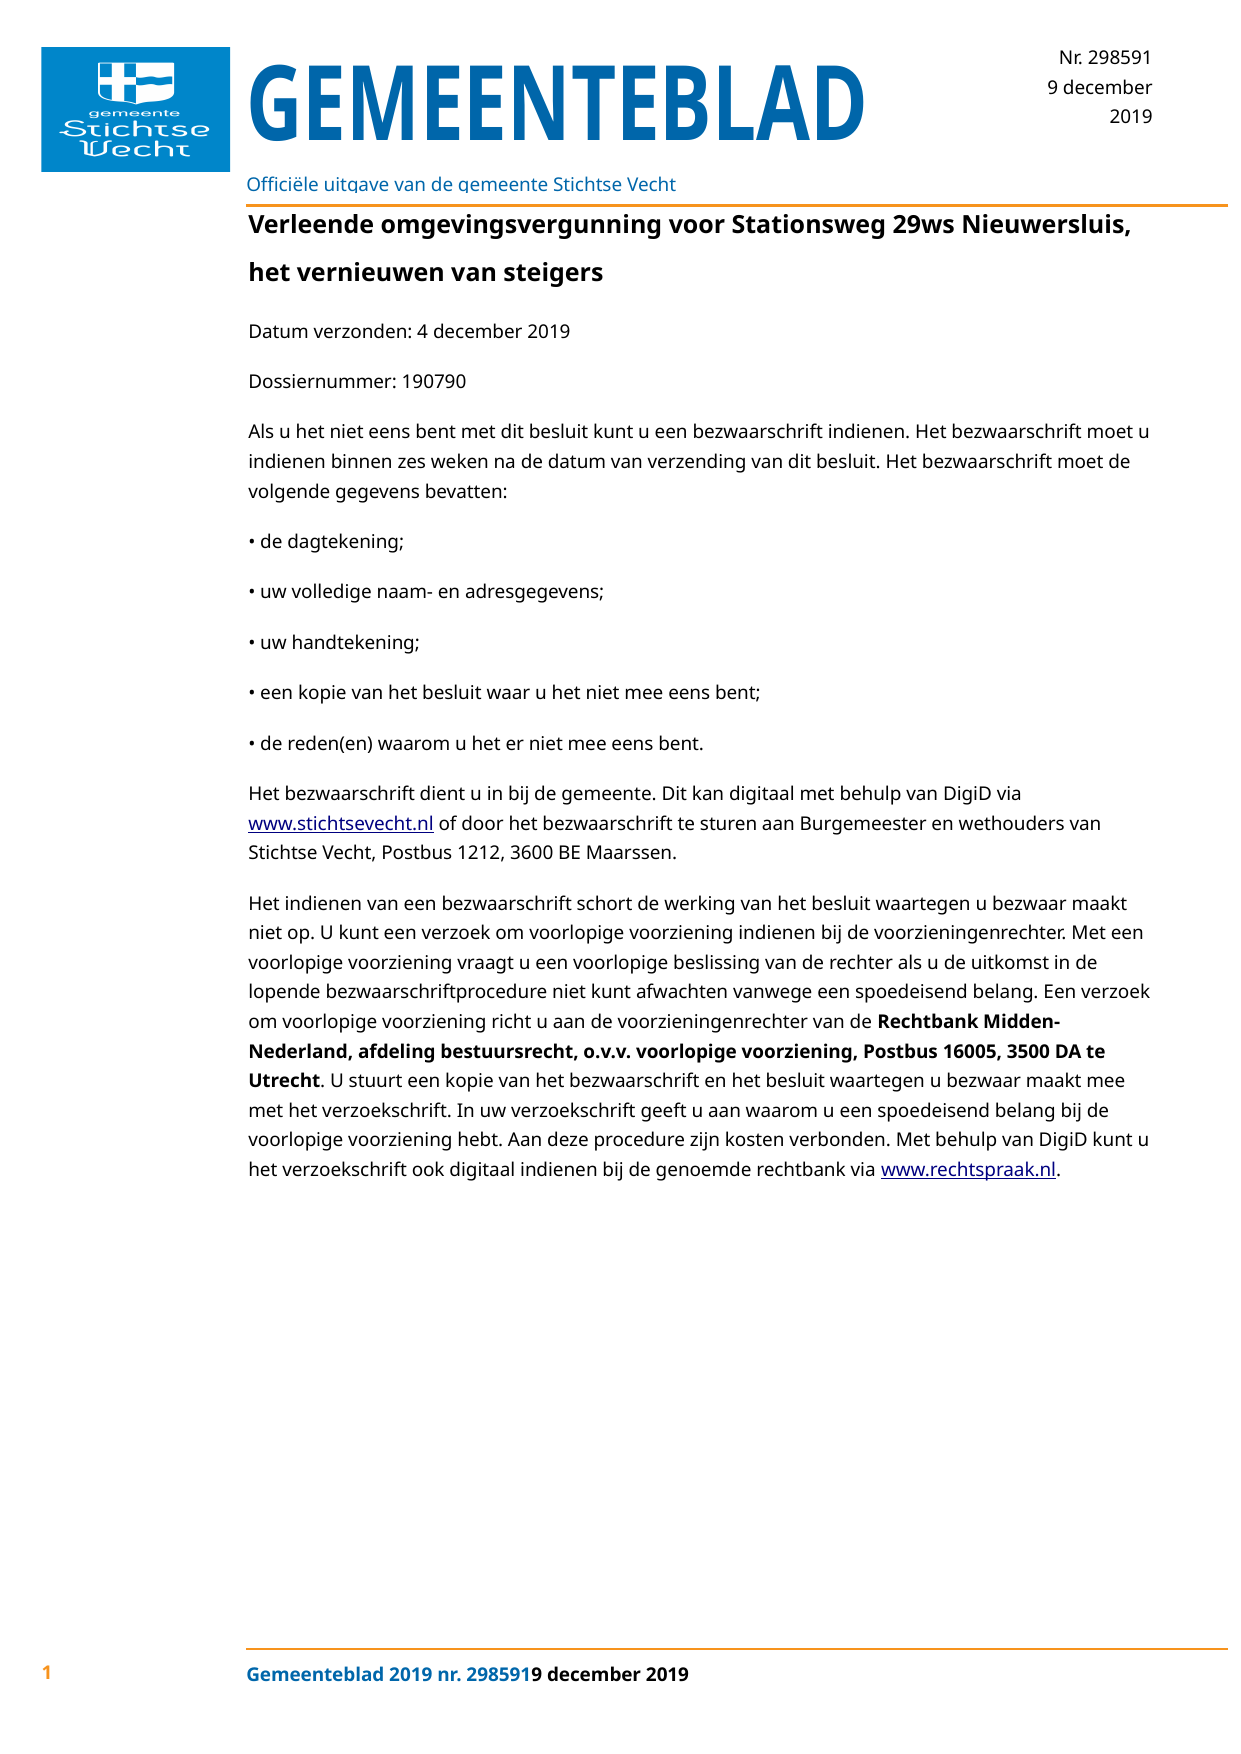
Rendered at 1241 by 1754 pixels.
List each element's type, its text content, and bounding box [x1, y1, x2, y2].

text Dossiernummer: 190790 [248, 368, 1152, 394]
text Verleende omgevingsvergunning voor Stationsweg 29ws Nieuwersluis, het vernieuwen van steigers [248, 207, 1152, 288]
picture [99, 63, 135, 101]
text • uw volledige naam- en adresgegevens; [248, 579, 1152, 604]
text • uw handtekening; [248, 629, 1152, 655]
text • een kopie van het besluit waar u het niet mee eens bent; [248, 679, 1152, 705]
text • de reden(en) waarom u het er niet mee eens bent. [248, 730, 1152, 756]
text Het bezwaarschrift dient u in bij de gemeente. Dit kan digitaal met behulp van DigiD via www.stichtsevecht.nl of door het bezwaarschrift te sturen aan Burgemeester en wethouders van Stichtse Vecht, Postbus 1212, 3600 BE Maarssen. [248, 780, 1152, 865]
text Datum verzonden: 4 december 2019 [248, 318, 1152, 344]
text Als u het niet eens bent met dit besluit kunt u een bezwaarschrift indienen. Het bezwaarschrift moet u indienen binnen zes weken na de datum van verzending van dit besluit. Het bezwaarschrift moet de volgende gegevens bevatten: [248, 419, 1152, 504]
text Het indienen van een bezwaarschrift schort de werking van het besluit waartegen u bezwaar maakt niet op. U kunt een verzoek om voorlopige voorziening indienen bij de voorzieningenrechter. Met een voorlopige voorziening vraagt u een voorlopige beslissing van de rechter als u de uitkomst in de lopende bezwaarschriftprocedure niet kunt afwachten vanwege een spoedeisend belang. Een verzoek om voorlopige voorziening richt u aan de voorzieningenrechter van de Rechtbank Midden-Nederland, afdeling bestuursrecht, o.v.v. voorlopige voorziening, Postbus 16005, 3500 DA te Utrecht. U stuurt een kopie van het bezwaarschrift en het besluit waartegen u bezwaar maakt mee met het verzoekschrift. In uw verzoekschrift geeft u aan waarom u een spoedeisend belang bij de voorlopige voorziening hebt. Aan deze procedure zijn kosten verbonden. Met behulp van DigiD kunt u het verzoekschrift ook digitaal indienen bij de genoemde rechtbank via www.rechtspraak.nl. [248, 890, 1152, 1182]
text • de dagtekening; [248, 528, 1152, 554]
picture [137, 63, 174, 103]
